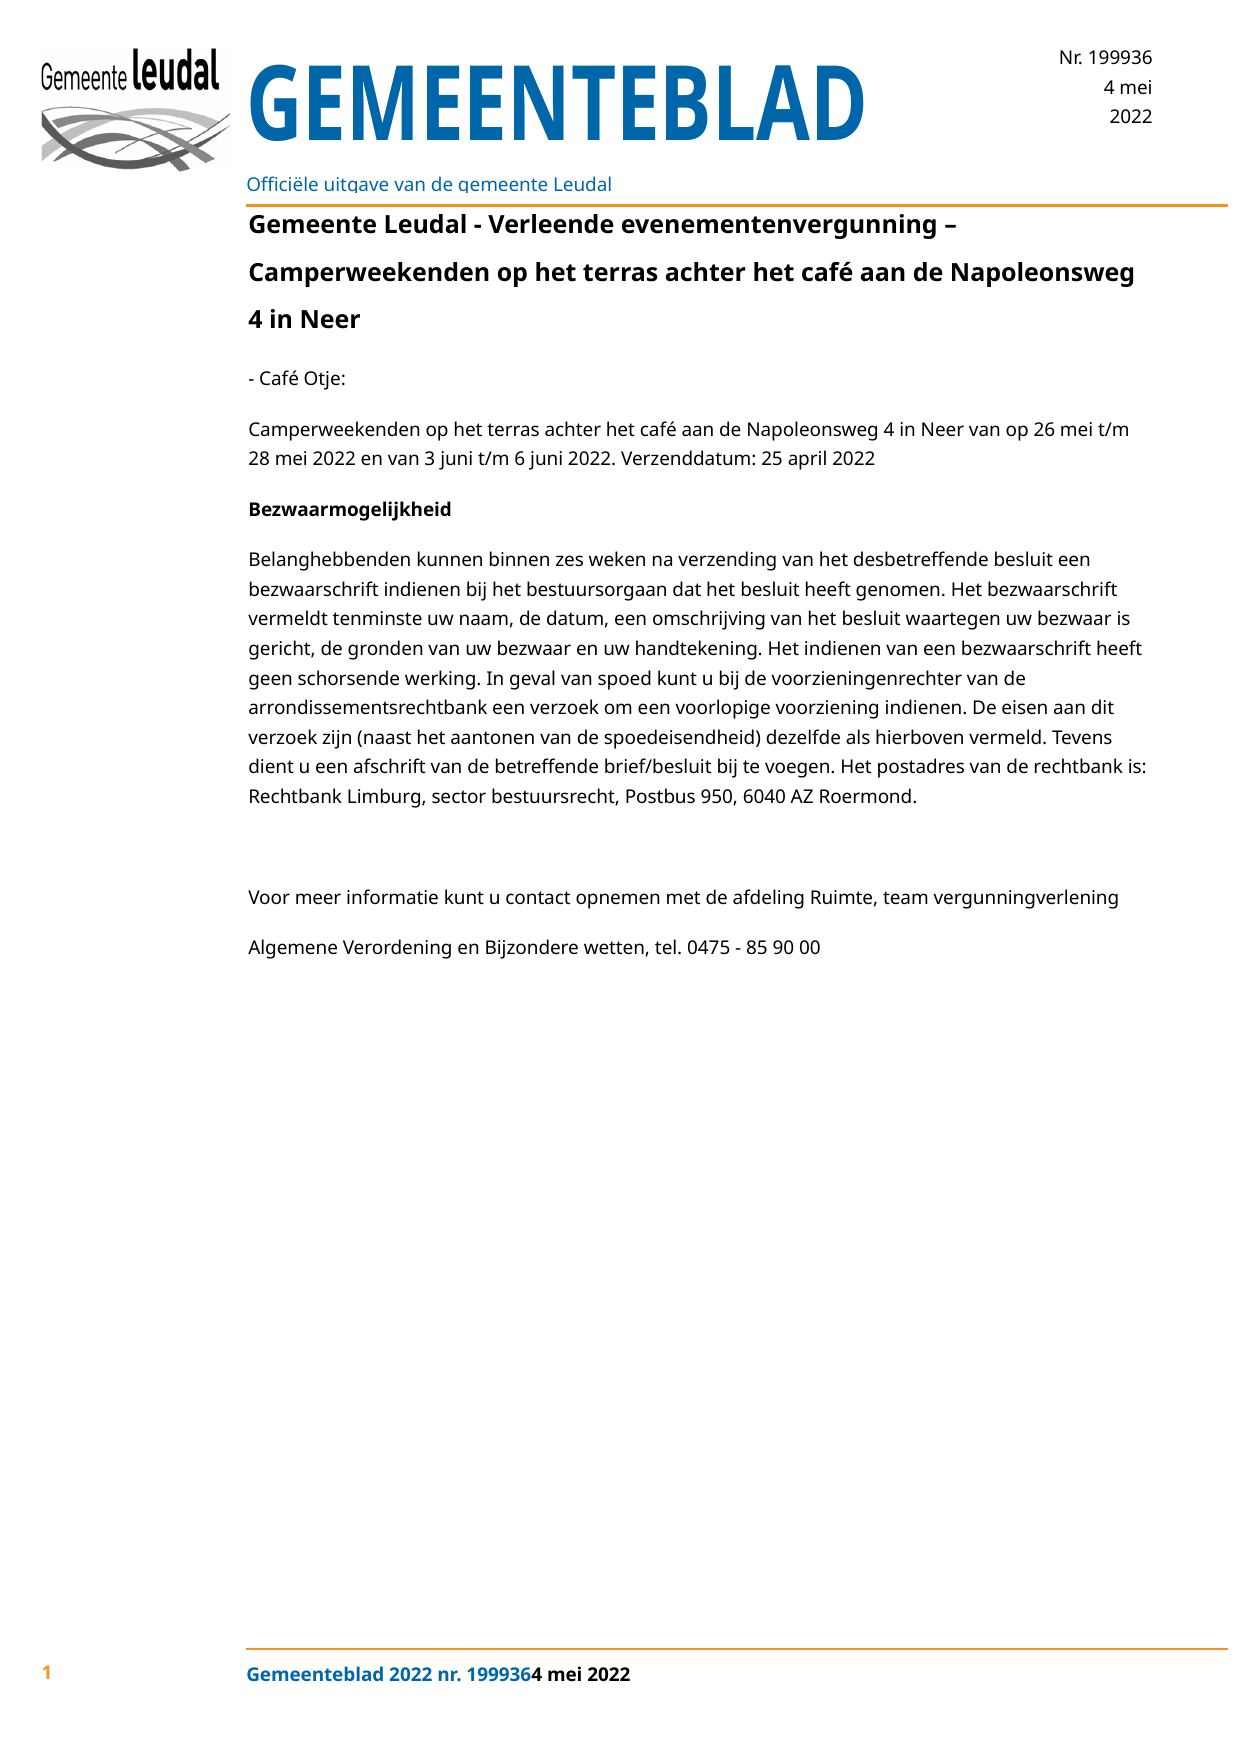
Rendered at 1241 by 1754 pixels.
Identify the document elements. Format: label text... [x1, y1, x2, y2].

text Voor meer informatie kunt u contact opnemen met de afdeling Ruimte, team vergunningverlening [248, 884, 1152, 909]
text Gemeente Leudal - Verleende evenementenvergunning – Camperweekenden op het terras achter het café aan de Napoleonsweg 4 in Neer [248, 207, 1152, 336]
text - Café Otje: [248, 366, 1152, 391]
text Algemene Verordening en Bijzondere wetten, tel. 0475 - 85 90 00 [248, 934, 1152, 960]
text Camperweekenden op het terras achter het café aan de Napoleonsweg 4 in Neer van op 26 mei t/m 28 mei 2022 en van 3 juni t/m 6 juni 2022. Verzenddatum: 25 april 2022 [248, 416, 1152, 471]
text Bezwaarmogelijkheid [248, 496, 1152, 522]
text Belanghebbenden kunnen binnen zes weken na verzending van het desbetreffende besluit een bezwaarschrift indienen bij het bestuursorgaan dat het besluit heeft genomen. Het bezwaarschrift vermeldt tenminste uw naam, de datum, een omschrijving van het besluit waartegen uw bezwaar is gericht, de gronden van uw bezwaar en uw handtekening. Het indienen van een bezwaarschrift heeft geen schorsende werking. In geval van spoed kunt u bij de voorzieningenrechter van de arrondissementsrechtbank een verzoek om een voorlopige voorziening indienen. De eisen aan dit verzoek zijn (naast het aantonen van de spoedeisendheid) dezelfde als hierboven vermeld. Tevens dient u een afschrift van de betreffende brief/besluit bij te voegen. Het postadres van de rechtbank is: Rechtbank Limburg, sector bestuursrecht, Postbus 950, 6040 AZ Roermond. [248, 546, 1152, 809]
picture [41, 47, 231, 172]
